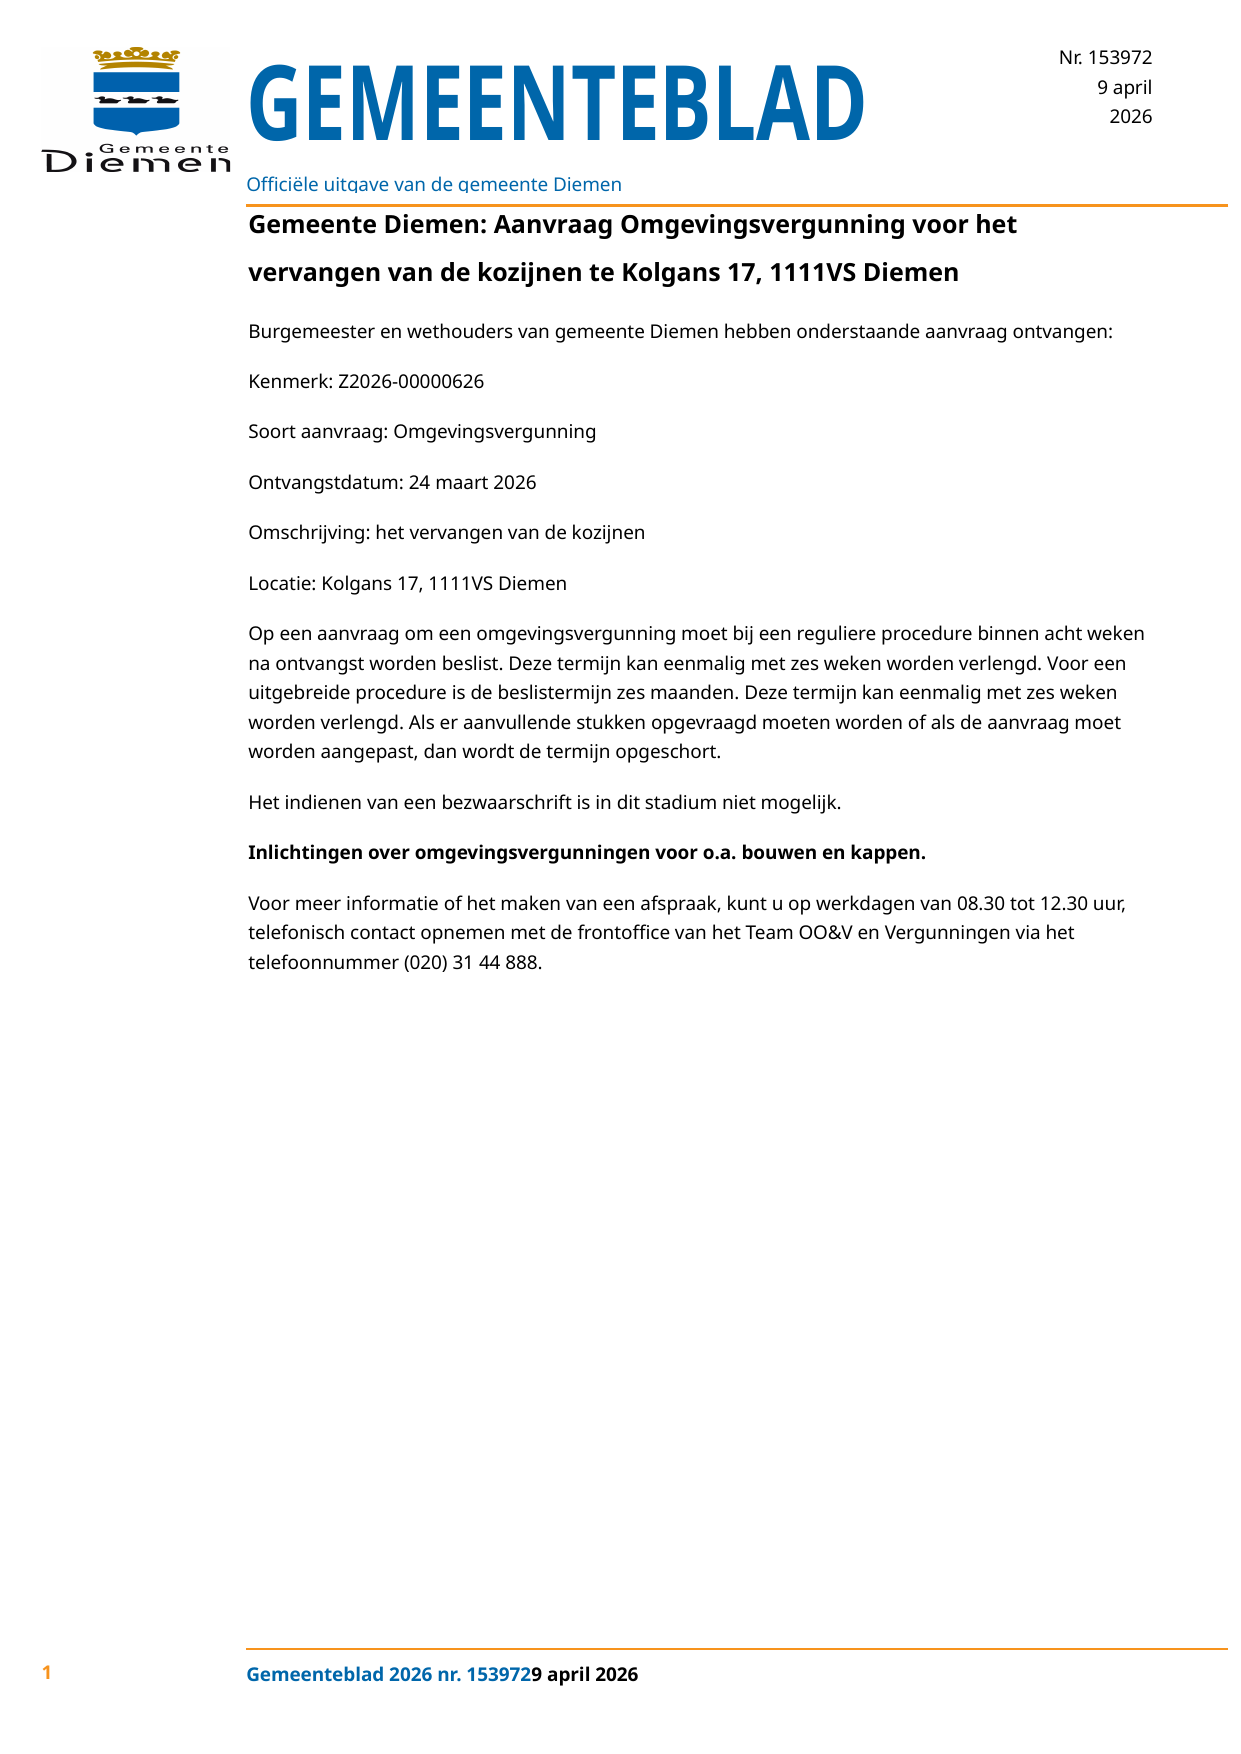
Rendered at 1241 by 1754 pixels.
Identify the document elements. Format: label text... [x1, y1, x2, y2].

text Kenmerk: Z2026-00000626 [248, 368, 1152, 394]
picture [41, 47, 231, 172]
text Gemeente Diemen: Aanvraag Omgevingsvergunning voor het vervangen van de kozijnen te Kolgans 17, 1111VS Diemen [248, 207, 1152, 288]
text Inlichtingen over omgevingsvergunningen voor o.a. bouwen en kappen. [248, 839, 1152, 865]
text Locatie: Kolgans 17, 1111VS Diemen [248, 570, 1152, 596]
text Soort aanvraag: Omgevingsvergunning [248, 419, 1152, 444]
text Ontvangstdatum: 24 maart 2026 [248, 469, 1152, 495]
text Omschrijving: het vervangen van de kozijnen [248, 519, 1152, 545]
text Op een aanvraag om een omgevingsvergunning moet bij een reguliere procedure binnen acht weken na ontvangst worden beslist. Deze termijn kan eenmalig met zes weken worden verlengd. Voor een uitgebreide procedure is de beslistermijn zes maanden. Deze termijn kan eenmalig met zes weken worden verlengd. Als er aanvullende stukken opgevraagd moeten worden of als de aanvraag moet worden aangepast, dan wordt de termijn opgeschort. [248, 620, 1152, 764]
text Voor meer informatie of het maken van een afspraak, kunt u op werkdagen van 08.30 tot 12.30 uur, telefonisch contact opnemen met de frontoffice van het Team OO&V en Vergunningen via het telefoonnummer (020) 31 44 888. [248, 890, 1152, 975]
text Het indienen van een bezwaarschrift is in dit stadium niet mogelijk. [248, 789, 1152, 815]
text Burgemeester en wethouders van gemeente Diemen hebben onderstaande aanvraag ontvangen: [248, 318, 1152, 344]
